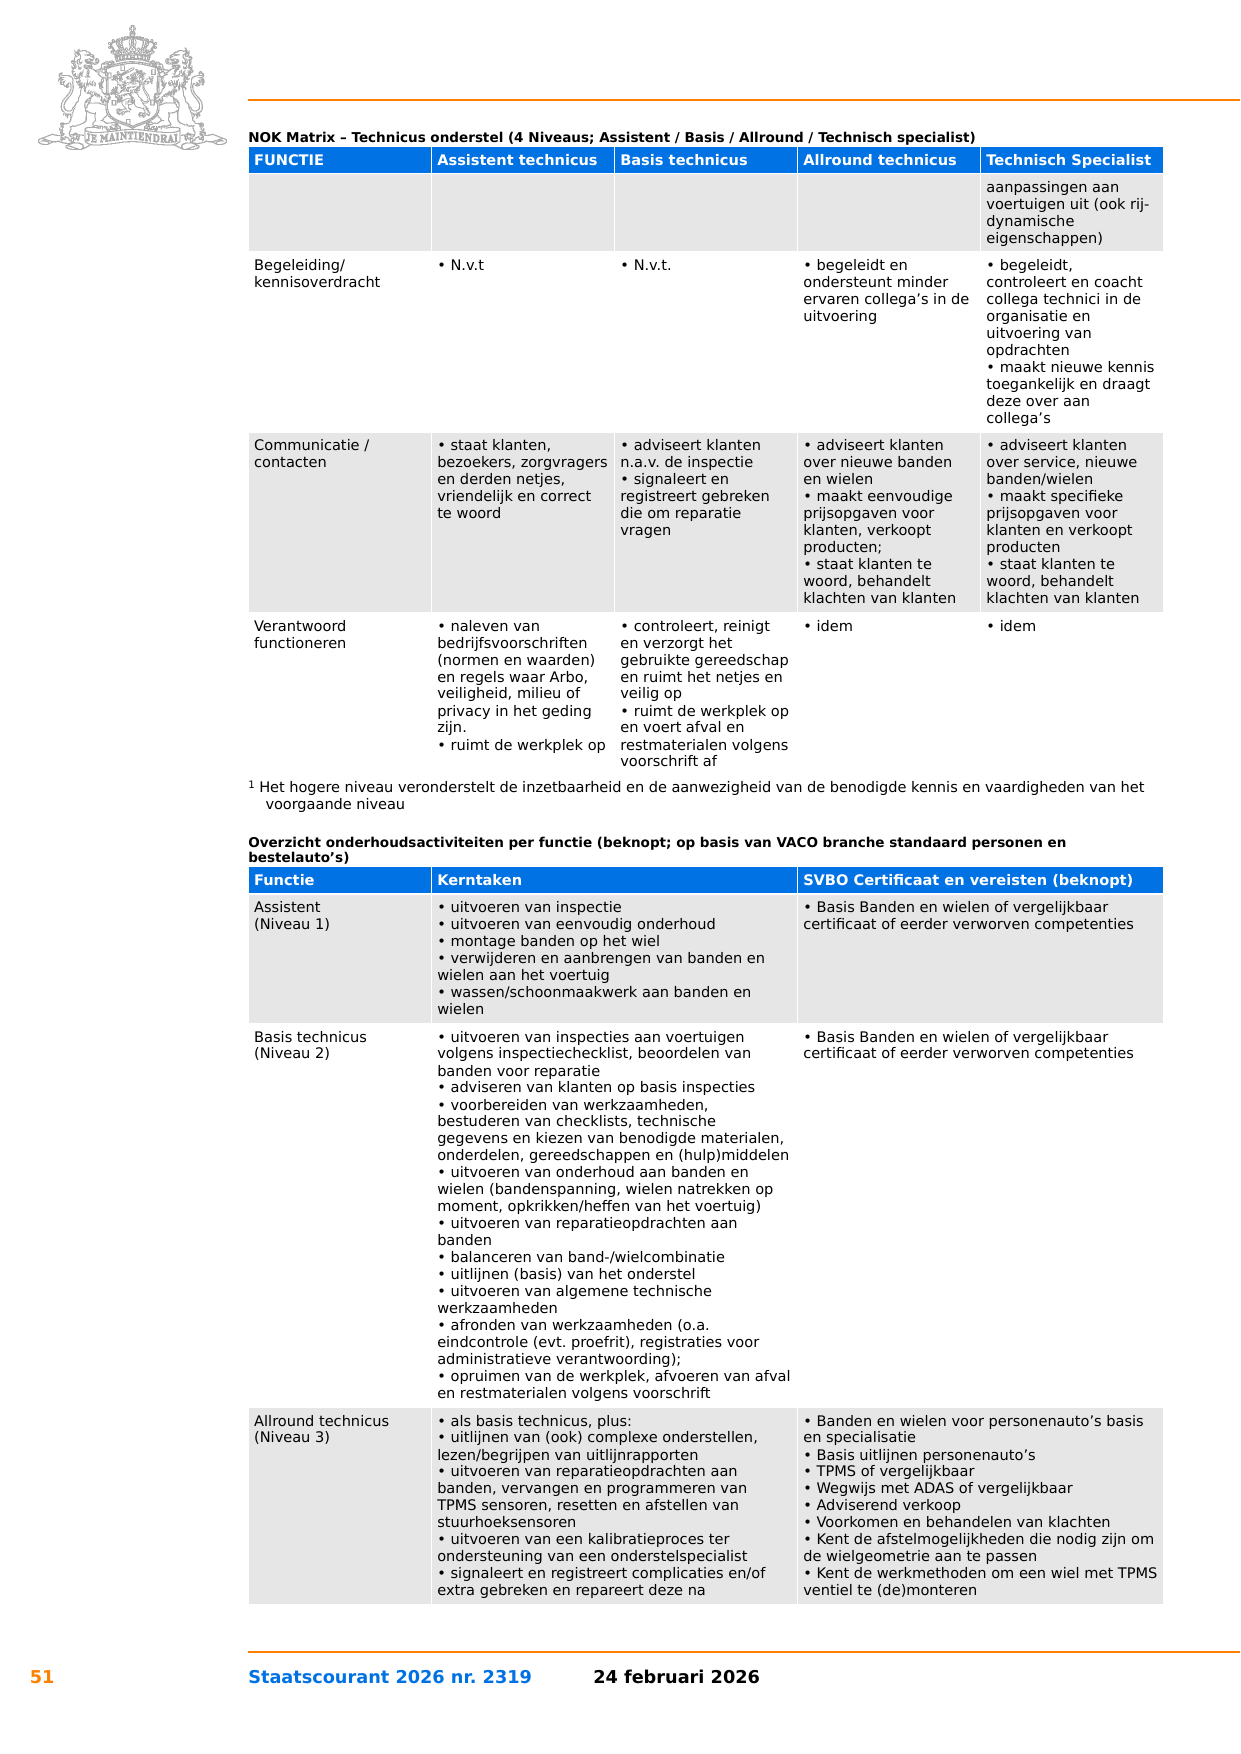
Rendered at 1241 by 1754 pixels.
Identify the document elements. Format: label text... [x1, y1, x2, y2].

table_cell • adviseert klanten n.a.v. de inspectie • signaleert en registreert gebreken die om reparatie vragen [615, 433, 797, 612]
table_cell • idem [981, 613, 1163, 775]
table_cell • adviseert klanten over service, nieuwe banden/wielen • maakt specifieke prijsopgaven voor klanten en verkoopt producten • staat klanten te woord, behandelt klachten van klanten [981, 433, 1163, 612]
table_cell [249, 174, 431, 251]
table_cell • Basis Banden en wielen of vergelijkbaar certificaat of eerder verworven competenties [798, 1024, 1163, 1407]
table_cell • uitvoeren van inspecties aan voertuigen volgens inspectiechecklist, beoordelen van banden voor reparatie • adviseren van klanten op basis inspecties • voorbereiden van werkzaamheden, bestuderen van checklists, technische gegevens en kiezen van benodigde materialen, onderdelen, gereedschappen en (hulp)middelen • uitvoeren van onderhoud aan banden en wielen (bandenspanning, wielen natrekken op moment, opkrikken/heffen van het voertuig) • uitvoeren van reparatieopdrachten aan banden • balanceren van band-/wielcombinatie • uitlijnen (basis) van het onderstel • uitvoeren van algemene technische werkzaamheden • afronden van werkzaamheden (o.a. eindcontrole (evt. proefrit), registraties voor administratieve verantwoording); • opruimen van de werkplek, afvoeren van afval en restmaterialen volgens voorschrift [432, 1024, 797, 1407]
table_cell • N.v.t. [615, 253, 797, 432]
table_cell • als basis technicus, plus: • uitlijnen van (ook) complexe onderstellen, lezen/begrijpen van uitlijnrapporten • uitvoeren van reparatieopdrachten aan banden, vervangen en programmeren van TPMS sensoren, resetten en afstellen van stuurhoeksensoren • uitvoeren van een kalibratieproces ter ondersteuning van een onderstelspecialist • signaleert en registreert complicaties en/of extra gebreken en repareert deze na [432, 1408, 797, 1604]
table_cell aanpassingen aan voertuigen uit (ook rij-dynamische eigenschappen) [981, 174, 1163, 251]
table_cell Assistent technicus [432, 147, 614, 173]
table_cell • naleven van bedrijfsvoorschriften (normen en waarden) en regels waar Arbo, veiligheid, milieu of privacy in het geding zijn. • ruimt de werkplek op [432, 613, 614, 775]
table_cell Communicatie / contacten [249, 433, 431, 612]
table_cell [432, 174, 614, 251]
table_cell 1 Het hogere niveau veronderstelt de inzetbaarheid en de aanwezigheid van de benodigde kennis en vaardigheden van het voorgaande niveau [248, 776, 1163, 813]
table_cell Technisch Specialist [981, 147, 1163, 173]
table_cell • controleert, reinigt en verzorgt het gebruikte gereedschap en ruimt het netjes en veilig op • ruimt de werkplek op en voert afval en restmaterialen volgens voorschrift af [615, 613, 797, 775]
table_cell • idem [798, 613, 980, 775]
table_cell • Banden en wielen voor personenauto’s basis en specialisatie • Basis uitlijnen personenauto’s • TPMS of vergelijkbaar • Wegwijs met ADAS of vergelijkbaar • Adviserend verkoop • Voorkomen en behandelen van klachten • Kent de afstelmogelijkheden die nodig zijn om de wielgeometrie aan te passen • Kent de werkmethoden om een wiel met TPMS ventiel te (de)monteren [798, 1408, 1163, 1604]
table_cell Basis technicus [615, 147, 797, 173]
table_cell SVBO Certificaat en vereisten (beknopt) [798, 867, 1163, 893]
table_cell • uitvoeren van inspectie • uitvoeren van eenvoudig onderhoud • montage banden op het wiel • verwijderen en aanbrengen van banden en wielen aan het voertuig • wassen/schoonmaakwerk aan banden en wielen [432, 895, 797, 1023]
table_cell • adviseert klanten over nieuwe banden en wielen • maakt eenvoudige prijsopgaven voor klanten, verkoopt producten; • staat klanten te woord, behandelt klachten van klanten [798, 433, 980, 612]
table_cell Allround technicus (Niveau 3) [249, 1408, 431, 1604]
table_cell Allround technicus [798, 147, 980, 173]
table_cell Assistent (Niveau 1) [249, 895, 431, 1023]
table_cell • begeleidt en ondersteunt minder ervaren collega’s in de uitvoering [798, 253, 980, 432]
table_cell Functie [249, 867, 431, 893]
table_cell • N.v.t [432, 253, 614, 432]
table_cell Basis technicus (Niveau 2) [249, 1024, 431, 1407]
table_cell FUNCTIE [249, 147, 431, 173]
table_cell • begeleidt, controleert en coacht collega technici in de organisatie en uitvoering van opdrachten • maakt nieuwe kennis toegankelijk en draagt deze over aan collega’s [981, 253, 1163, 432]
table_cell • Basis Banden en wielen of vergelijkbaar certificaat of eerder verworven competenties [798, 895, 1163, 1023]
table_cell Verantwoord functioneren [249, 613, 431, 775]
table_cell [615, 174, 797, 251]
table_header Overzicht onderhoudsactiviteiten per functie (beknopt; op basis van VACO branche standaard personen en bestelauto’s) [248, 835, 1163, 866]
table_cell [798, 174, 980, 251]
table_cell • staat klanten, bezoekers, zorgvragers en derden netjes, vriendelijk en correct te woord [432, 433, 614, 612]
table_cell Begeleiding/ kennisoverdracht [249, 253, 431, 432]
table_cell Kerntaken [432, 867, 797, 893]
table_header NOK Matrix – Technicus onderstel (4 Niveaus; Assistent / Basis / Allround / Technisch specialist) [248, 130, 1163, 146]
picture [38, 25, 227, 150]
